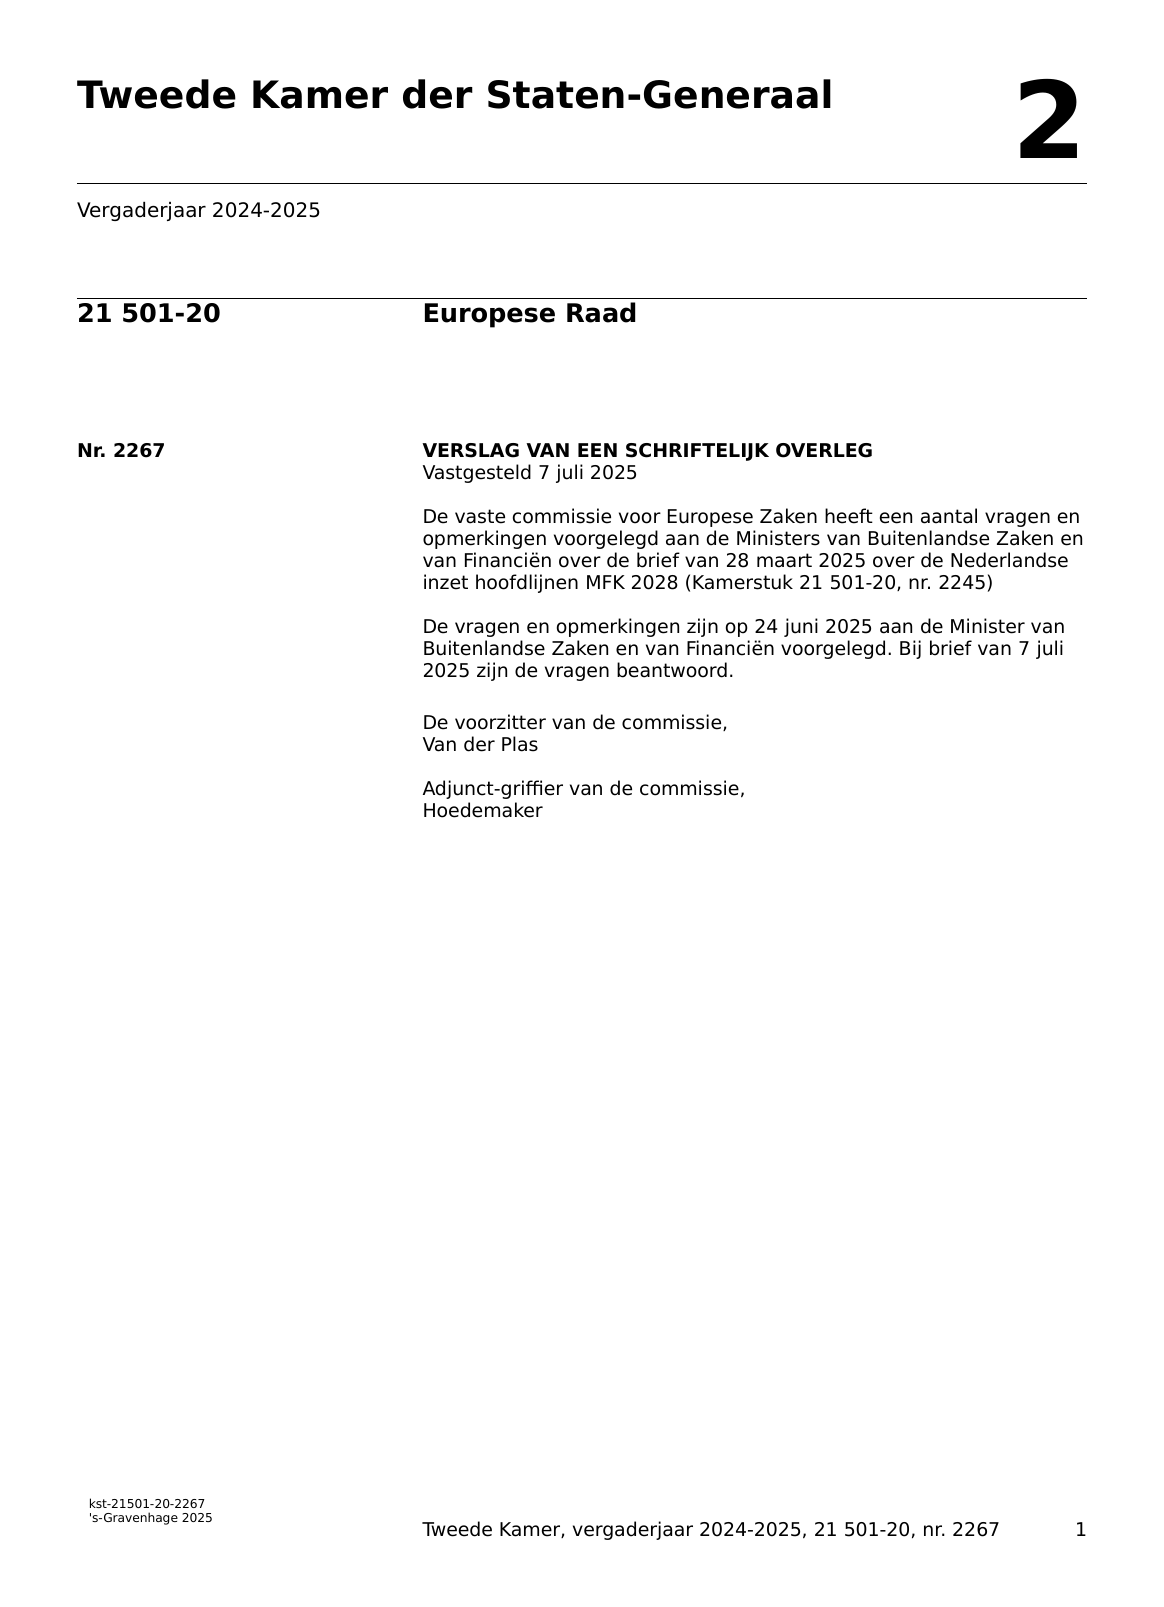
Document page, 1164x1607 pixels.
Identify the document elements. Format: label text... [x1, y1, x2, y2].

table_header 2 [886, 59, 1087, 183]
text De vaste commissie voor Europese Zaken heeft een aantal vragen en opmerkingen voorgelegd aan de Ministers van Buitenlandse Zaken en van Financiën over de brief van 28 maart 2025 over de Nederlandse inzet hoofdlijnen MFK 2028 (Kamerstuk 21 501-20, nr. 2245) [422, 506, 1087, 594]
table_header Tweede Kamer der Staten-Generaal [77, 59, 886, 183]
table_cell Vergaderjaar 2024-2025 [77, 184, 1087, 298]
subtitle Nr. 2267 VERSLAG VAN EEN SCHRIFTELIJK OVERLEG [77, 440, 1087, 462]
subtitle 21 501-20 Europese Raad [77, 299, 1087, 329]
text De voorzitter van de commissie, Van der Plas [422, 712, 1087, 756]
text De vragen en opmerkingen zijn op 24 juni 2025 aan de Minister van Buitenlandse Zaken en van Financiën voorgelegd. Bij brief van 7 juli 2025 zijn de vragen beantwoord. [422, 616, 1087, 682]
text Vastgesteld 7 juli 2025 [422, 462, 1087, 484]
text 's-Gravenhage 2025 [88, 1511, 323, 1525]
text kst-21501-20-2267 [88, 1497, 323, 1511]
text Adjunct-griffier van de commissie, Hoedemaker [422, 778, 1087, 822]
